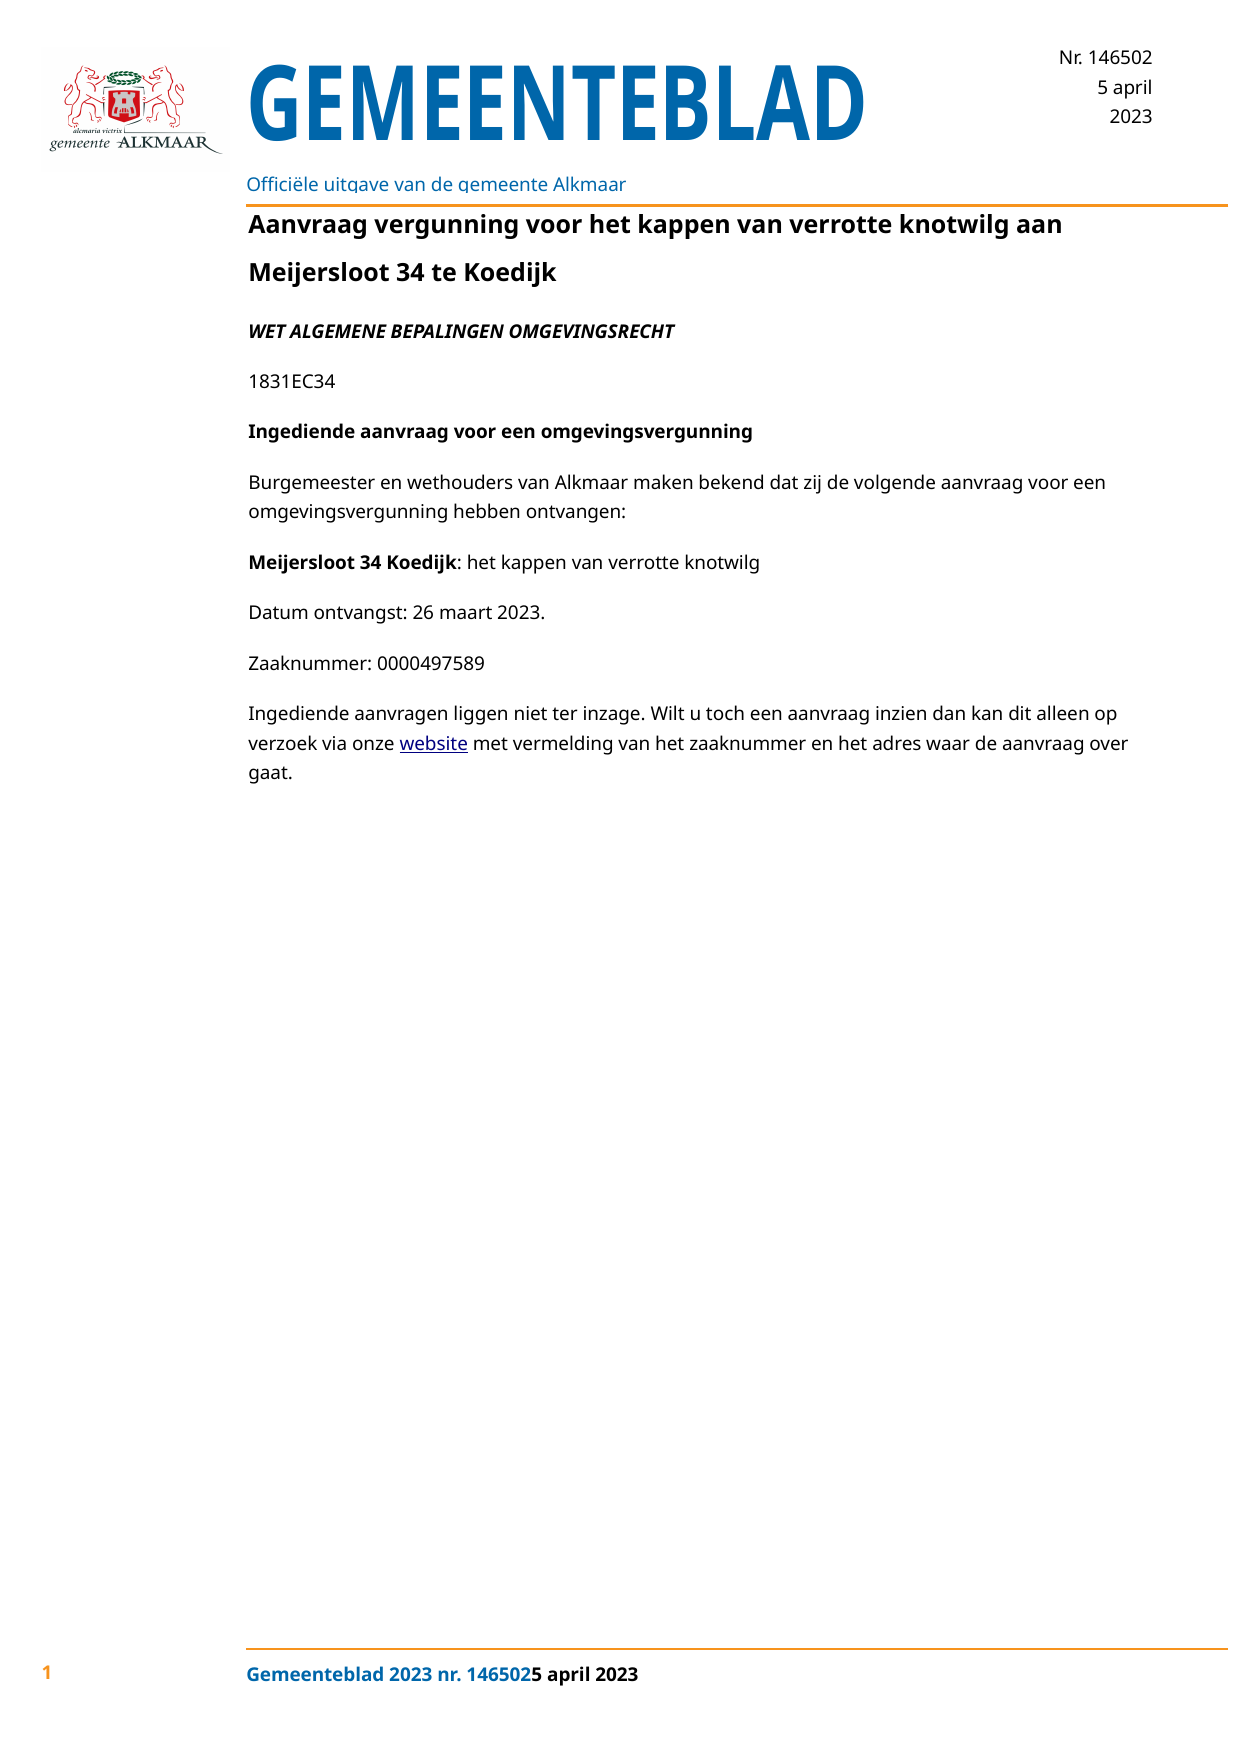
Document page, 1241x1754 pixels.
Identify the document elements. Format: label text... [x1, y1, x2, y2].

text Burgemeester en wethouders van Alkmaar maken bekend dat zij de volgende aanvraag voor een omgevingsvergunning hebben ontvangen: [248, 469, 1152, 524]
picture [41, 47, 231, 172]
text Ingediende aanvragen liggen niet ter inzage. Wilt u toch een aanvraag inzien dan kan dit alleen op verzoek via onze website met vermelding van het zaaknummer en het adres waar de aanvraag over gaat. [248, 700, 1152, 785]
text Ingediende aanvraag voor een omgevingsvergunning [248, 419, 1152, 444]
text Aanvraag vergunning voor het kappen van verrotte knotwilg aan Meijersloot 34 te Koedijk [248, 207, 1152, 288]
text Datum ontvangst: 26 maart 2023. [248, 599, 1152, 625]
text 1831EC34 [248, 368, 1152, 394]
text Zaaknummer: 0000497589 [248, 650, 1152, 676]
text Meijersloot 34 Koedijk: het kappen van verrotte knotwilg [248, 549, 1152, 575]
text WET ALGEMENE BEPALINGEN OMGEVINGSRECHT [248, 318, 1152, 344]
